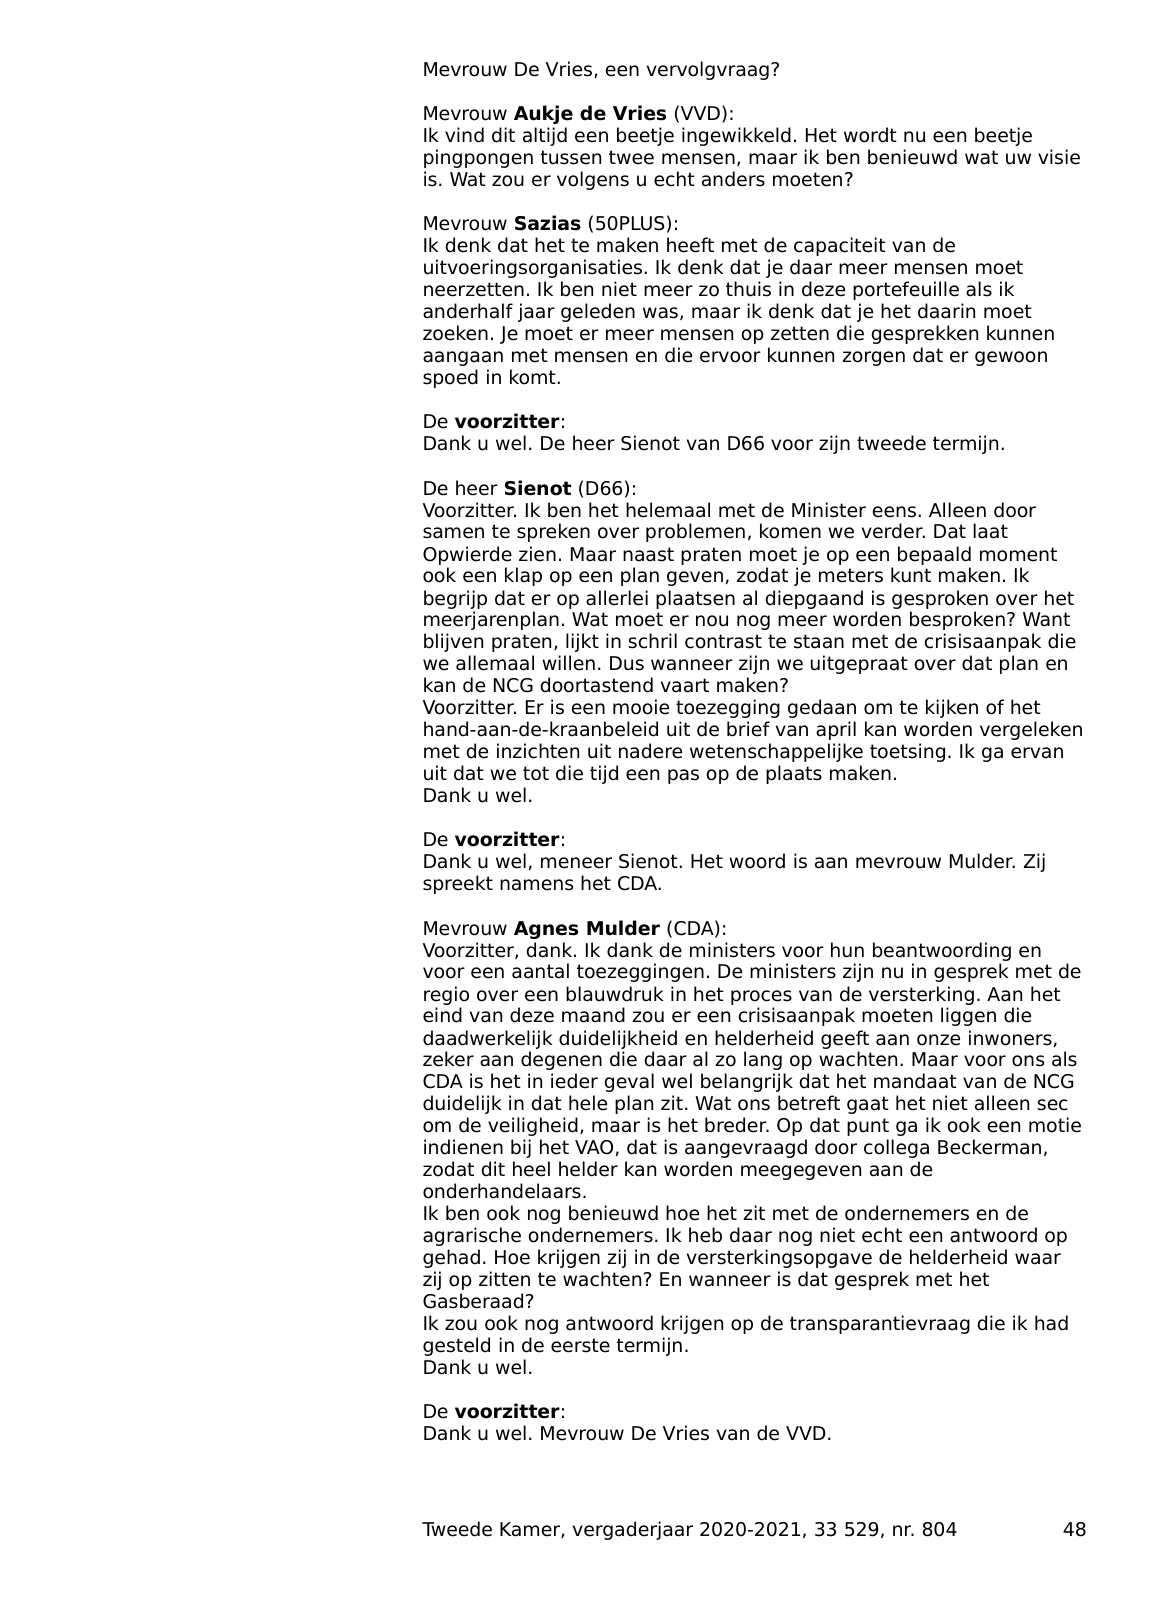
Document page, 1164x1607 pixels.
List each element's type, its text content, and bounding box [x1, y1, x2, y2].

text Mevrouw Aukje de Vries (VVD): [422, 103, 1087, 125]
text Mevrouw Sazias (50PLUS): [422, 213, 1087, 235]
text Dank u wel. De heer Sienot van D66 voor zijn tweede termijn. [422, 433, 1087, 455]
text Voorzitter. Er is een mooie toezegging gedaan om te kijken of het hand-aan-de-kraanbeleid uit de brief van april kan worden vergeleken met de inzichten uit nadere wetenschappelijke toetsing. Ik ga ervan uit dat we tot die tijd een pas op de plaats maken. [422, 697, 1087, 785]
text Mevrouw De Vries, een vervolgvraag? [422, 59, 1087, 81]
text Mevrouw Agnes Mulder (CDA): [422, 917, 1087, 939]
text De heer Sienot (D66): [422, 477, 1087, 499]
text Dank u wel. [422, 785, 1087, 807]
text Ik vind dit altijd een beetje ingewikkeld. Het wordt nu een beetje pingpongen tussen twee mensen, maar ik ben benieuwd wat uw visie is. Wat zou er volgens u echt anders moeten? [422, 125, 1087, 191]
text De voorzitter: [422, 411, 1087, 433]
text De voorzitter: [422, 829, 1087, 851]
text Dank u wel. [422, 1357, 1087, 1379]
text Ik denk dat het te maken heeft met de capaciteit van de uitvoeringsorganisaties. Ik denk dat je daar meer mensen moet neerzetten. Ik ben niet meer zo thuis in deze portefeuille als ik anderhalf jaar geleden was, maar ik denk dat je het daarin moet zoeken. Je moet er meer mensen op zetten die gesprekken kunnen aangaan met mensen en die ervoor kunnen zorgen dat er gewoon spoed in komt. [422, 235, 1087, 389]
text Voorzitter. Ik ben het helemaal met de Minister eens. Alleen door samen te spreken over problemen, komen we verder. Dat laat Opwierde zien. Maar naast praten moet je op een bepaald moment ook een klap op een plan geven, zodat je meters kunt maken. Ik begrijp dat er op allerlei plaatsen al diepgaand is gesproken over het meerjarenplan. Wat moet er nou nog meer worden besproken? Want blijven praten, lijkt in schril contrast te staan met de crisisaanpak die we allemaal willen. Dus wanneer zijn we uitgepraat over dat plan en kan de NCG doortastend vaart maken? [422, 499, 1087, 697]
text Ik zou ook nog antwoord krijgen op de transparantievraag die ik had gesteld in de eerste termijn. [422, 1313, 1087, 1357]
text Dank u wel. Mevrouw De Vries van de VVD. [422, 1423, 1087, 1445]
text Ik ben ook nog benieuwd hoe het zit met de ondernemers en de agrarische ondernemers. Ik heb daar nog niet echt een antwoord op gehad. Hoe krijgen zij in de versterkingsopgave de helderheid waar zij op zitten te wachten? En wanneer is dat gesprek met het Gasberaad? [422, 1203, 1087, 1313]
text Dank u wel, meneer Sienot. Het woord is aan mevrouw Mulder. Zij spreekt namens het CDA. [422, 851, 1087, 895]
text Voorzitter, dank. Ik dank de ministers voor hun beantwoording en voor een aantal toezeggingen. De ministers zijn nu in gesprek met de regio over een blauwdruk in het proces van de versterking. Aan het eind van deze maand zou er een crisisaanpak moeten liggen die daadwerkelijk duidelijkheid en helderheid geeft aan onze inwoners, zeker aan degenen die daar al zo lang op wachten. Maar voor ons als CDA is het in ieder geval wel belangrijk dat het mandaat van de NCG duidelijk in dat hele plan zit. Wat ons betreft gaat het niet alleen sec om de veiligheid, maar is het breder. Op dat punt ga ik ook een motie indienen bij het VAO, dat is aangevraagd door collega Beckerman, zodat dit heel helder kan worden meegegeven aan de onderhandelaars. [422, 939, 1087, 1203]
text De voorzitter: [422, 1401, 1087, 1423]
